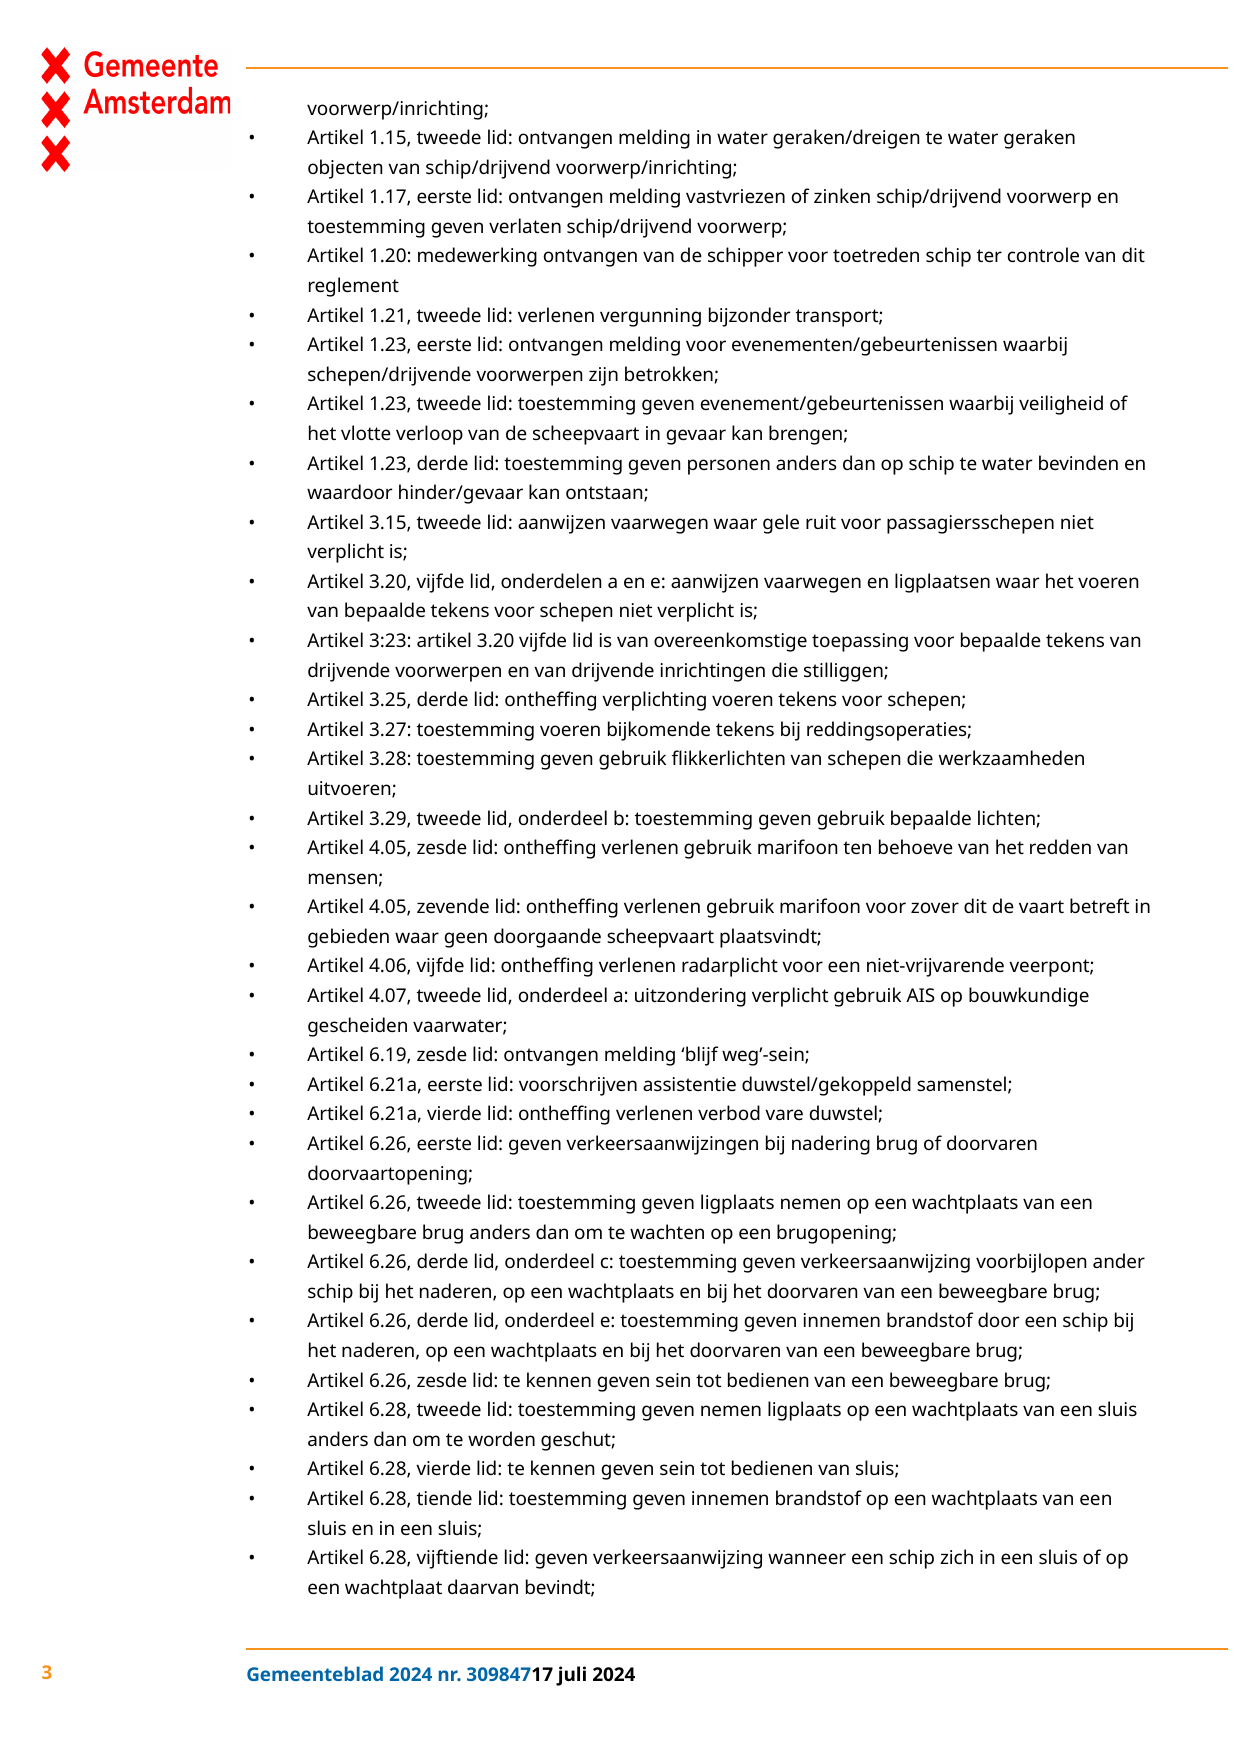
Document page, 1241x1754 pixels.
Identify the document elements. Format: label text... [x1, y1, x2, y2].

list Artikel 4.05, zevende lid: ontheffing verlenen gebruik marifoon voor zover dit de vaart betreft in gebieden waar geen doorgaande scheepvaart plaatsvindt; [248, 893, 1152, 949]
list Artikel 6.26, derde lid, onderdeel e: toestemming geven innemen brandstof door een schip bij het naderen, op een wachtplaats en bij het doorvaren van een beweegbare brug; [248, 1308, 1152, 1363]
list Artikel 1.21, tweede lid: verlenen vergunning bijzonder transport; [248, 302, 1152, 328]
list Artikel 3.29, tweede lid, onderdeel b: toestemming geven gebruik bepaalde lichten; [248, 805, 1152, 831]
list Artikel 6.28, vierde lid: te kennen geven sein tot bedienen van sluis; [248, 1456, 1152, 1481]
list Artikel 6.21a, vierde lid: ontheffing verlenen verbod vare duwstel; [248, 1101, 1152, 1126]
list Artikel 1.15, tweede lid: ontvangen melding in water geraken/dreigen te water geraken objecten van schip/drijvend voorwerp/inrichting; [248, 124, 1152, 180]
list Artikel 6.26, tweede lid: toestemming geven ligplaats nemen op een wachtplaats van een beweegbare brug anders dan om te wachten op een brugopening; [248, 1189, 1152, 1245]
list Artikel 6.26, derde lid, onderdeel c: toestemming geven verkeersaanwijzing voorbijlopen ander schip bij het naderen, op een wachtplaats en bij het doorvaren van een beweegbare brug; [248, 1248, 1152, 1304]
list Artikel 1.17, eerste lid: ontvangen melding vastvriezen of zinken schip/drijvend voorwerp en toestemming geven verlaten schip/drijvend voorwerp; [248, 183, 1152, 239]
list Artikel 1.23, eerste lid: ontvangen melding voor evenementen/gebeurtenissen waarbij schepen/drijvende voorwerpen zijn betrokken; [248, 331, 1152, 387]
list Artikel 1.23, tweede lid: toestemming geven evenement/gebeurtenissen waarbij veiligheid of het vlotte verloop van de scheepvaart in gevaar kan brengen; [248, 391, 1152, 446]
list Artikel 4.06, vijfde lid: ontheffing verlenen radarplicht voor een niet-vrijvarende veerpont; [248, 953, 1152, 978]
list Artikel 1.23, derde lid: toestemming geven personen anders dan op schip te water bevinden en waardoor hinder/gevaar kan ontstaan; [248, 450, 1152, 505]
list Artikel 6.26, zesde lid: te kennen geven sein tot bedienen van een beweegbare brug; [248, 1367, 1152, 1393]
list Artikel 6.28, tiende lid: toestemming geven innemen brandstof op een wachtplaats van een sluis en in een sluis; [248, 1485, 1152, 1541]
list Artikel 6.19, zesde lid: ontvangen melding ‘blijf weg’-sein; [248, 1041, 1152, 1067]
list Artikel 3.20, vijfde lid, onderdelen a en e: aanwijzen vaarwegen en ligplaatsen waar het voeren van bepaalde tekens voor schepen niet verplicht is; [248, 568, 1152, 623]
list Artikel 6.28, vijftiende lid: geven verkeersaanwijzing wanneer een schip zich in een sluis of op een wachtplaat daarvan bevindt; [248, 1544, 1152, 1600]
picture [41, 47, 231, 172]
list Artikel 6.28, tweede lid: toestemming geven nemen ligplaats op een wachtplaats van een sluis anders dan om te worden geschut; [248, 1396, 1152, 1452]
list Artikel 3.28: toestemming geven gebruik flikkerlichten van schepen die werkzaamheden uitvoeren; [248, 746, 1152, 801]
list Artikel 3.15, tweede lid: aanwijzen vaarwegen waar gele ruit voor passagiersschepen niet verplicht is; [248, 509, 1152, 564]
list Artikel 3.27: toestemming voeren bijkomende tekens bij reddingsoperaties; [248, 716, 1152, 742]
list Artikel 6.21a, eerste lid: voorschrijven assistentie duwstel/gekoppeld samenstel; [248, 1071, 1152, 1097]
list Artikel 3.25, derde lid: ontheffing verplichting voeren tekens voor schepen; [248, 686, 1152, 712]
list Artikel 6.26, eerste lid: geven verkeersaanwijzingen bij nadering brug of doorvaren doorvaartopening; [248, 1130, 1152, 1186]
list Artikel 4.05, zesde lid: ontheffing verlenen gebruik marifoon ten behoeve van het redden van mensen; [248, 834, 1152, 890]
list voorwerp/inrichting; [248, 95, 1152, 121]
list Artikel 3:23: artikel 3.20 vijfde lid is van overeenkomstige toepassing voor bepaalde tekens van drijvende voorwerpen en van drijvende inrichtingen die stilliggen; [248, 627, 1152, 683]
list Artikel 1.20: medewerking ontvangen van de schipper voor toetreden schip ter controle van dit reglement [248, 243, 1152, 298]
list Artikel 4.07, tweede lid, onderdeel a: uitzondering verplicht gebruik AIS op bouwkundige gescheiden vaarwater; [248, 982, 1152, 1038]
